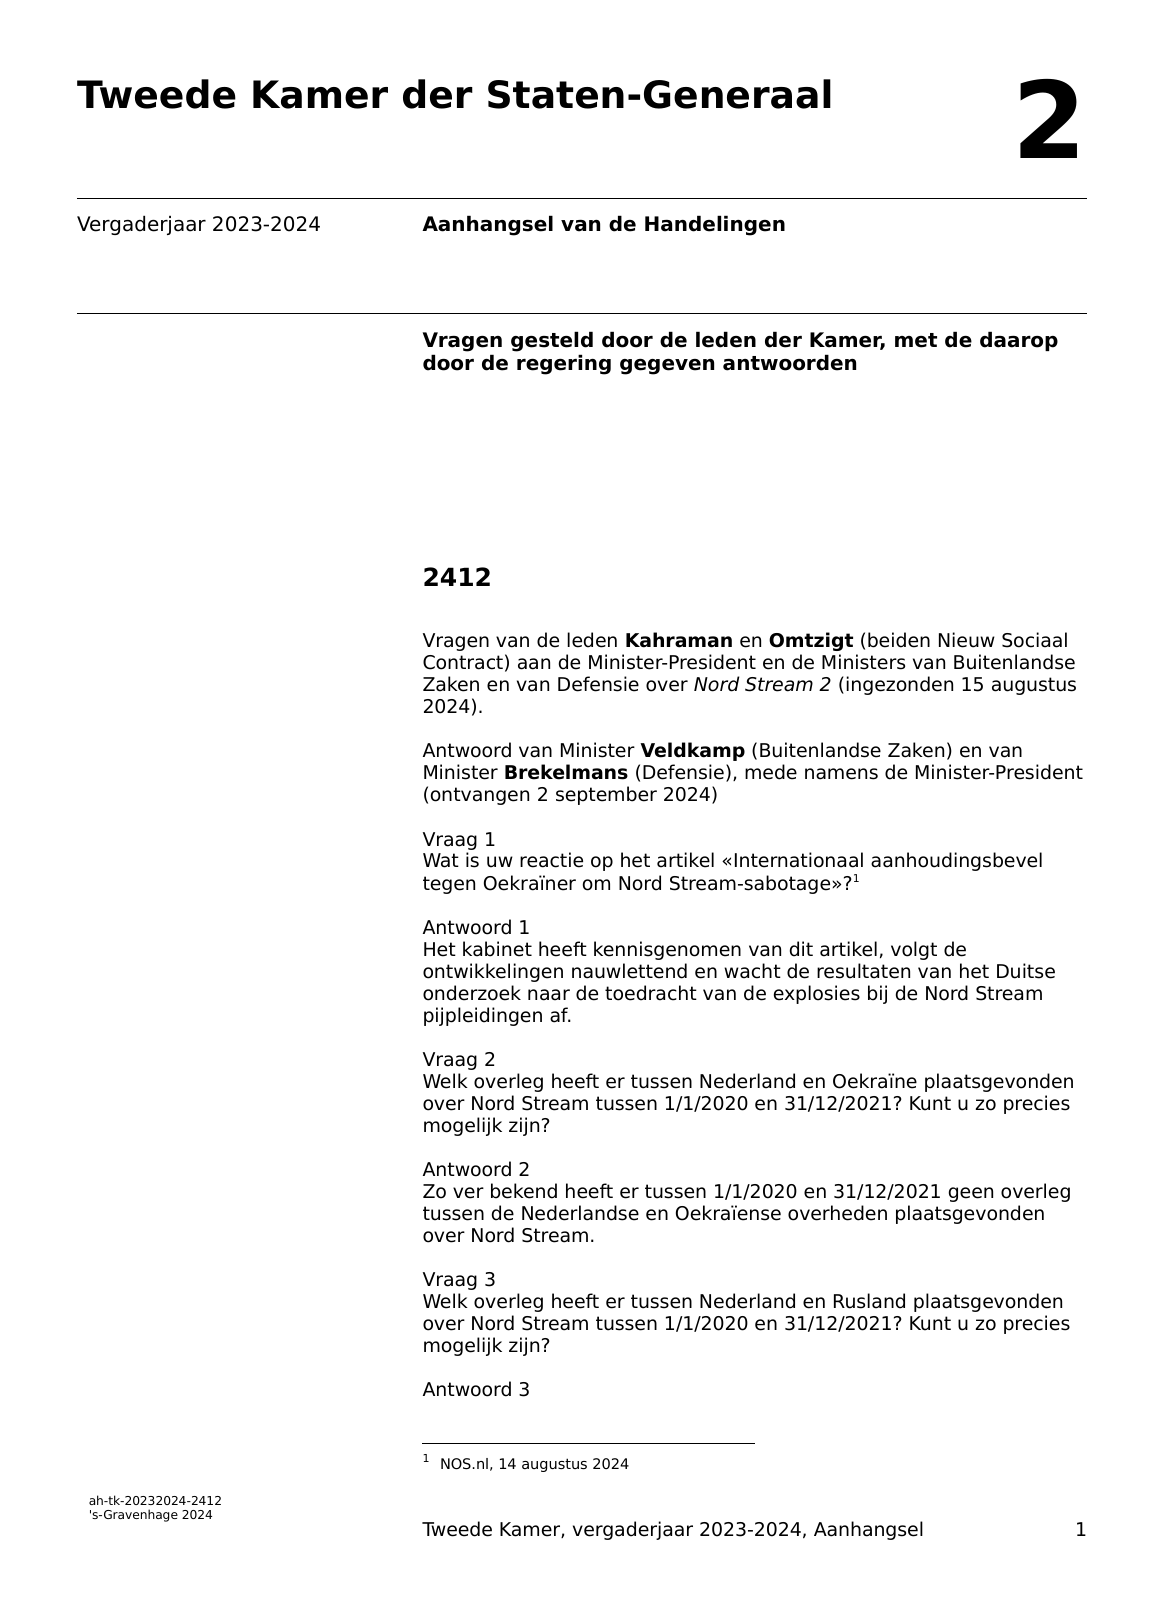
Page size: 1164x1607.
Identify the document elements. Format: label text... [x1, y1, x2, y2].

text Vragen van de leden Kahraman en Omtzigt (beiden Nieuw Sociaal Contract) aan de Minister-President en de Ministers van Buitenlandse Zaken en van Defensie over Nord Stream 2 (ingezonden 15 augustus 2024). [422, 630, 1087, 718]
table_cell Vergaderjaar 2023-2024 [77, 199, 422, 313]
table_header 2 [886, 59, 1087, 198]
text Antwoord 2 [422, 1159, 1087, 1181]
text Welk overleg heeft er tussen Nederland en Oekraïne plaatsgevonden over Nord Stream tussen 1/1/2020 en 31/12/2021? Kunt u zo precies mogelijk zijn? [422, 1071, 1087, 1137]
text Antwoord 1 [422, 917, 1087, 938]
text Het kabinet heeft kennisgenomen van dit artikel, volgt de ontwikkelingen nauwlettend en wacht de resultaten van het Duitse onderzoek naar de toedracht van de explosies bij de Nord Stream pijpleidingen af. [422, 938, 1087, 1026]
text 2412 [422, 563, 1087, 592]
text Vraag 2 [422, 1049, 1087, 1071]
table_cell Vragen gesteld door de leden der Kamer, met de daarop door de regering gegeven antwoorden [422, 314, 1087, 375]
text Antwoord van Minister Veldkamp (Buitenlandse Zaken) en van Minister Brekelmans (Defensie), mede namens de Minister-President (ontvangen 2 september 2024) [422, 740, 1087, 806]
text Vraag 3 [422, 1269, 1087, 1291]
table_header Tweede Kamer der Staten-Generaal [77, 59, 886, 198]
table_cell Aanhangsel van de Handelingen [422, 199, 1087, 313]
text Wat is uw reactie op het artikel «Internationaal aanhoudingsbevel tegen Oekraïner om Nord Stream-sabotage»? [422, 850, 1087, 894]
text ah-tk-20232024-2412 [88, 1494, 323, 1508]
text Zo ver bekend heeft er tussen 1/1/2020 en 31/12/2021 geen overleg tussen de Nederlandse en Oekraïense overheden plaatsgevonden over Nord Stream. [422, 1181, 1087, 1247]
text 's-Gravenhage 2024 [88, 1508, 323, 1522]
text Vraag 1 [422, 828, 1087, 850]
table_cell [77, 314, 422, 375]
text Antwoord 3 [422, 1379, 1087, 1401]
text Welk overleg heeft er tussen Nederland en Rusland plaatsgevonden over Nord Stream tussen 1/1/2020 en 31/12/2021? Kunt u zo precies mogelijk zijn? [422, 1291, 1087, 1357]
text NOS.nl, 14 augustus 2024 [422, 1452, 1087, 1474]
